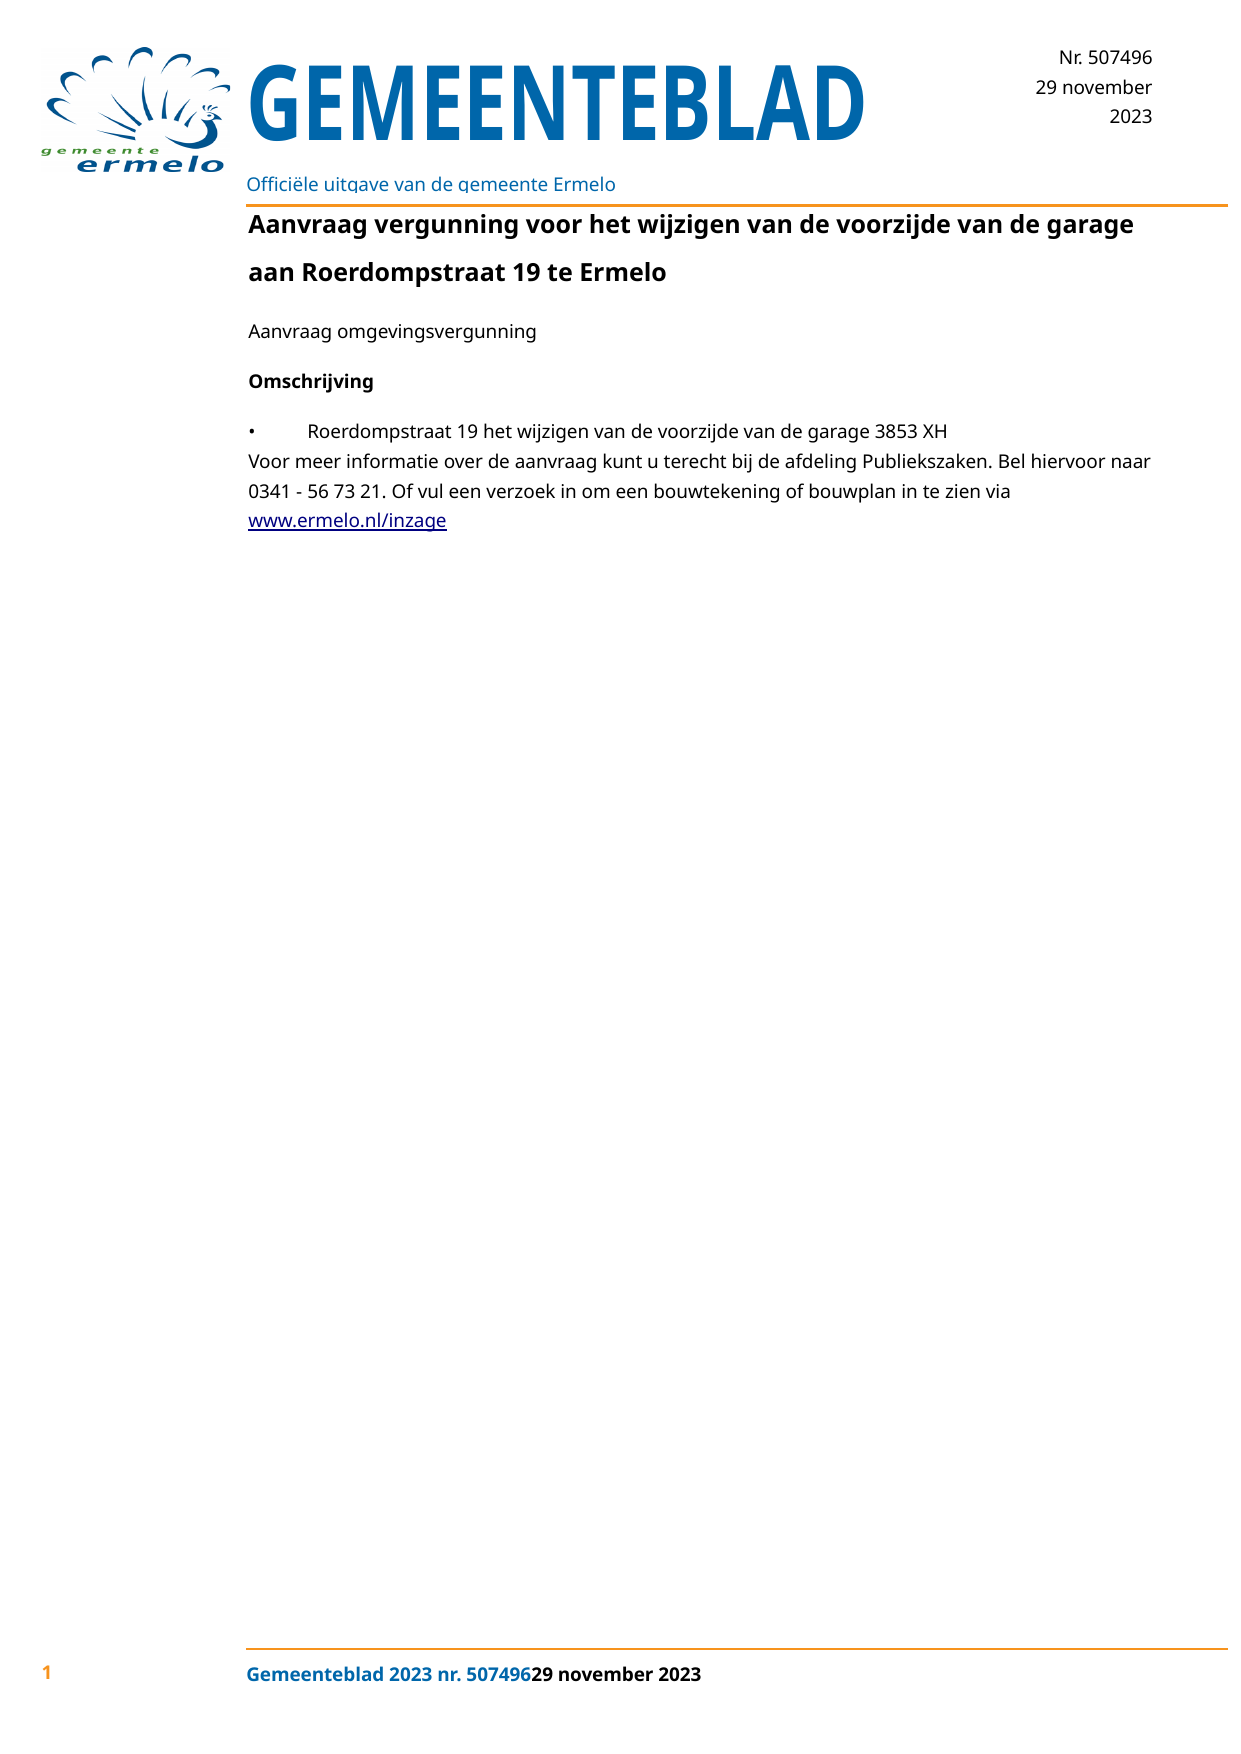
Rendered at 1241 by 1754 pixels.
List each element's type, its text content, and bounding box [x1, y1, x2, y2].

picture [41, 47, 231, 172]
text Aanvraag vergunning voor het wijzigen van de voorzijde van de garage aan Roerdompstraat 19 te Ermelo [248, 207, 1152, 288]
text Voor meer informatie over de aanvraag kunt u terecht bij de afdeling Publiekszaken. Bel hiervoor naar 0341 - 56 73 21. Of vul een verzoek in om een bouwtekening of bouwplan in te zien via www.ermelo.nl/inzage [248, 448, 1152, 533]
list Roerdompstraat 19 het wijzigen van de voorzijde van de garage 3853 XH [248, 419, 1152, 444]
text Aanvraag omgevingsvergunning [248, 318, 1152, 344]
text Omschrijving [248, 368, 1152, 394]
